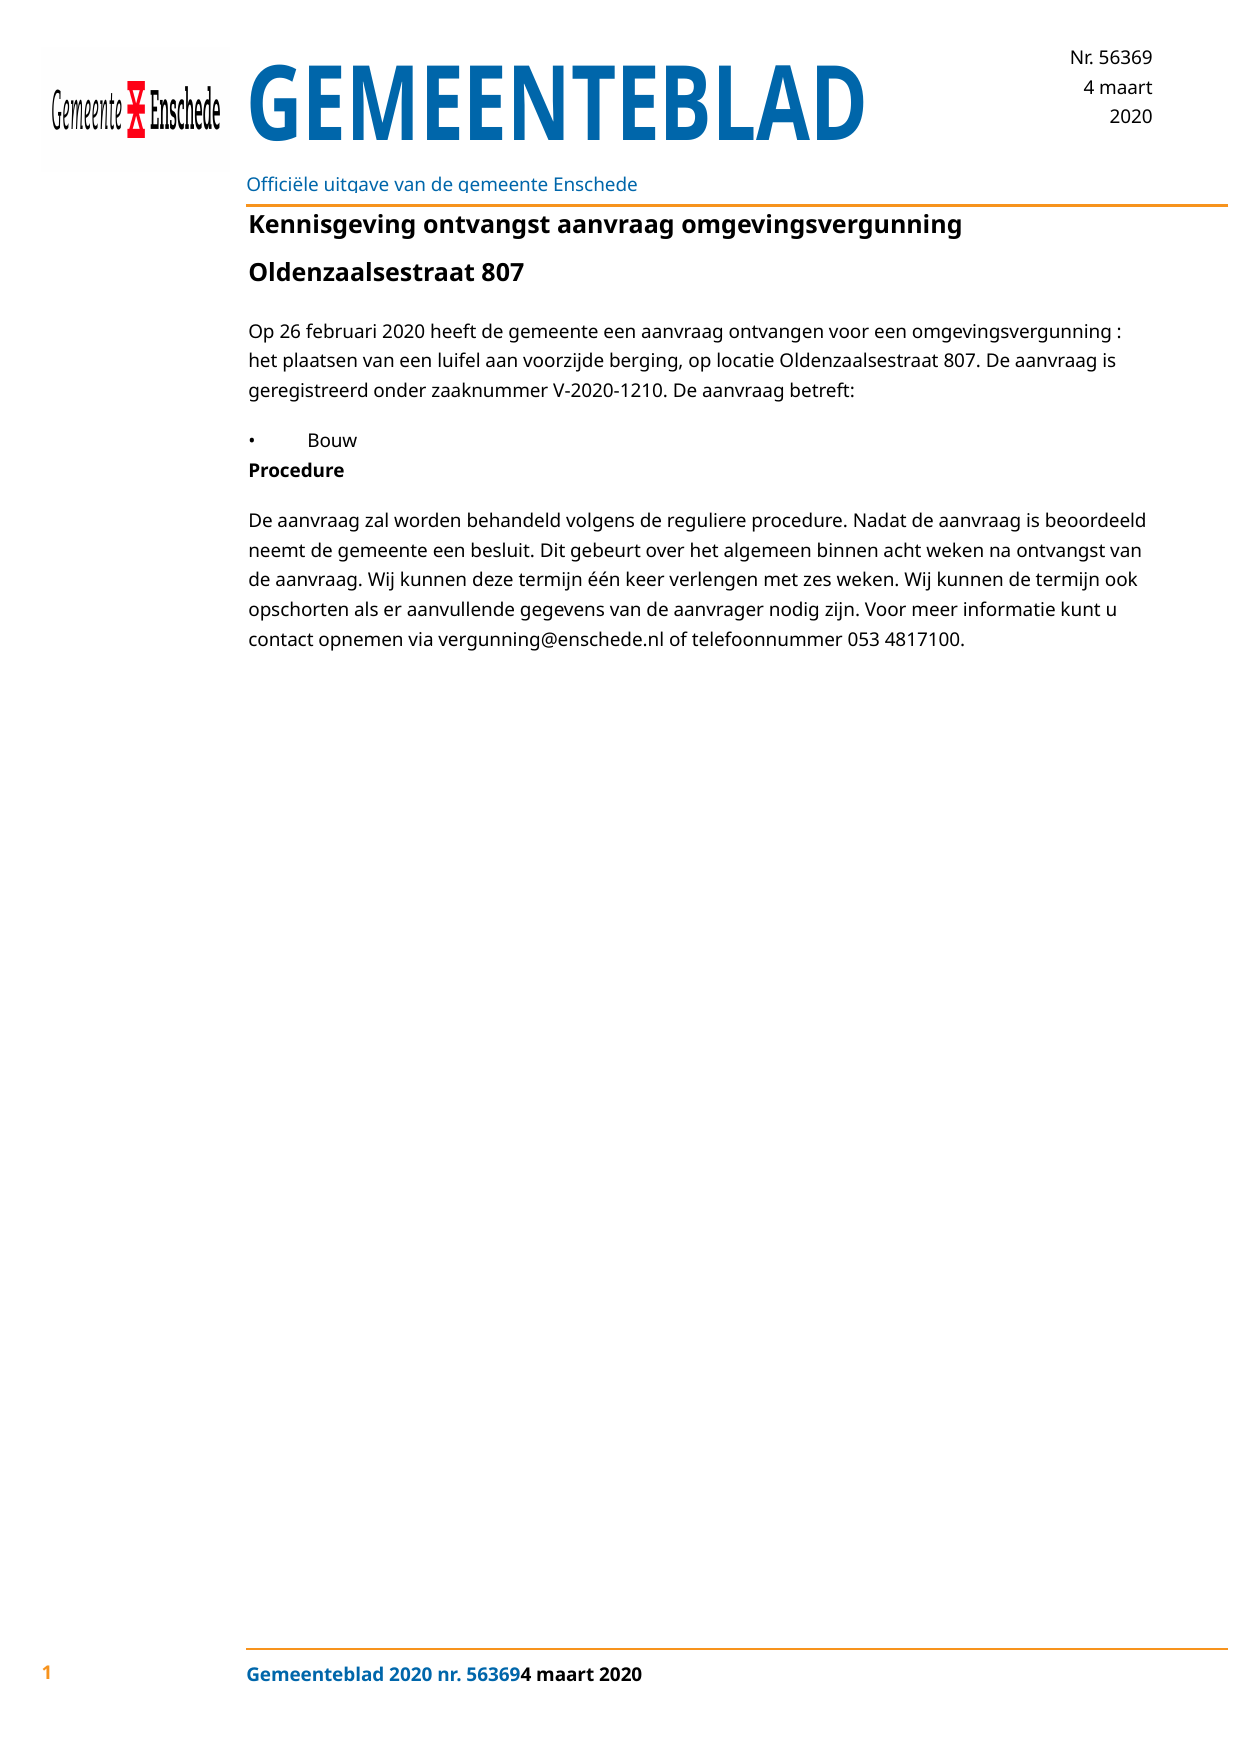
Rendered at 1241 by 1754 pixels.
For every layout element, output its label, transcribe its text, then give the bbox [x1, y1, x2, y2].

text Kennisgeving ontvangst aanvraag omgevingsvergunning Oldenzaalsestraat 807 [248, 207, 1152, 288]
text Procedure [248, 457, 1152, 483]
text Op 26 februari 2020 heeft de gemeente een aanvraag ontvangen voor een omgevingsvergunning : het plaatsen van een luifel aan voorzijde berging, op locatie Oldenzaalsestraat 807. De aanvraag is geregistreerd onder zaaknummer V-2020-1210. De aanvraag betreft: [248, 318, 1152, 403]
list Bouw [248, 427, 1152, 453]
text De aanvraag zal worden behandeld volgens de reguliere procedure. Nadat de aanvraag is beoordeeld neemt de gemeente een besluit. Dit gebeurt over het algemeen binnen acht weken na ontvangst van de aanvraag. Wij kunnen deze termijn één keer verlengen met zes weken. Wij kunnen de termijn ook opschorten als er aanvullende gegevens van de aanvrager nodig zijn. Voor meer informatie kunt u contact opnemen via vergunning@enschede.nl of telefoonnummer 053 4817100. [248, 507, 1152, 652]
picture [41, 47, 231, 172]
